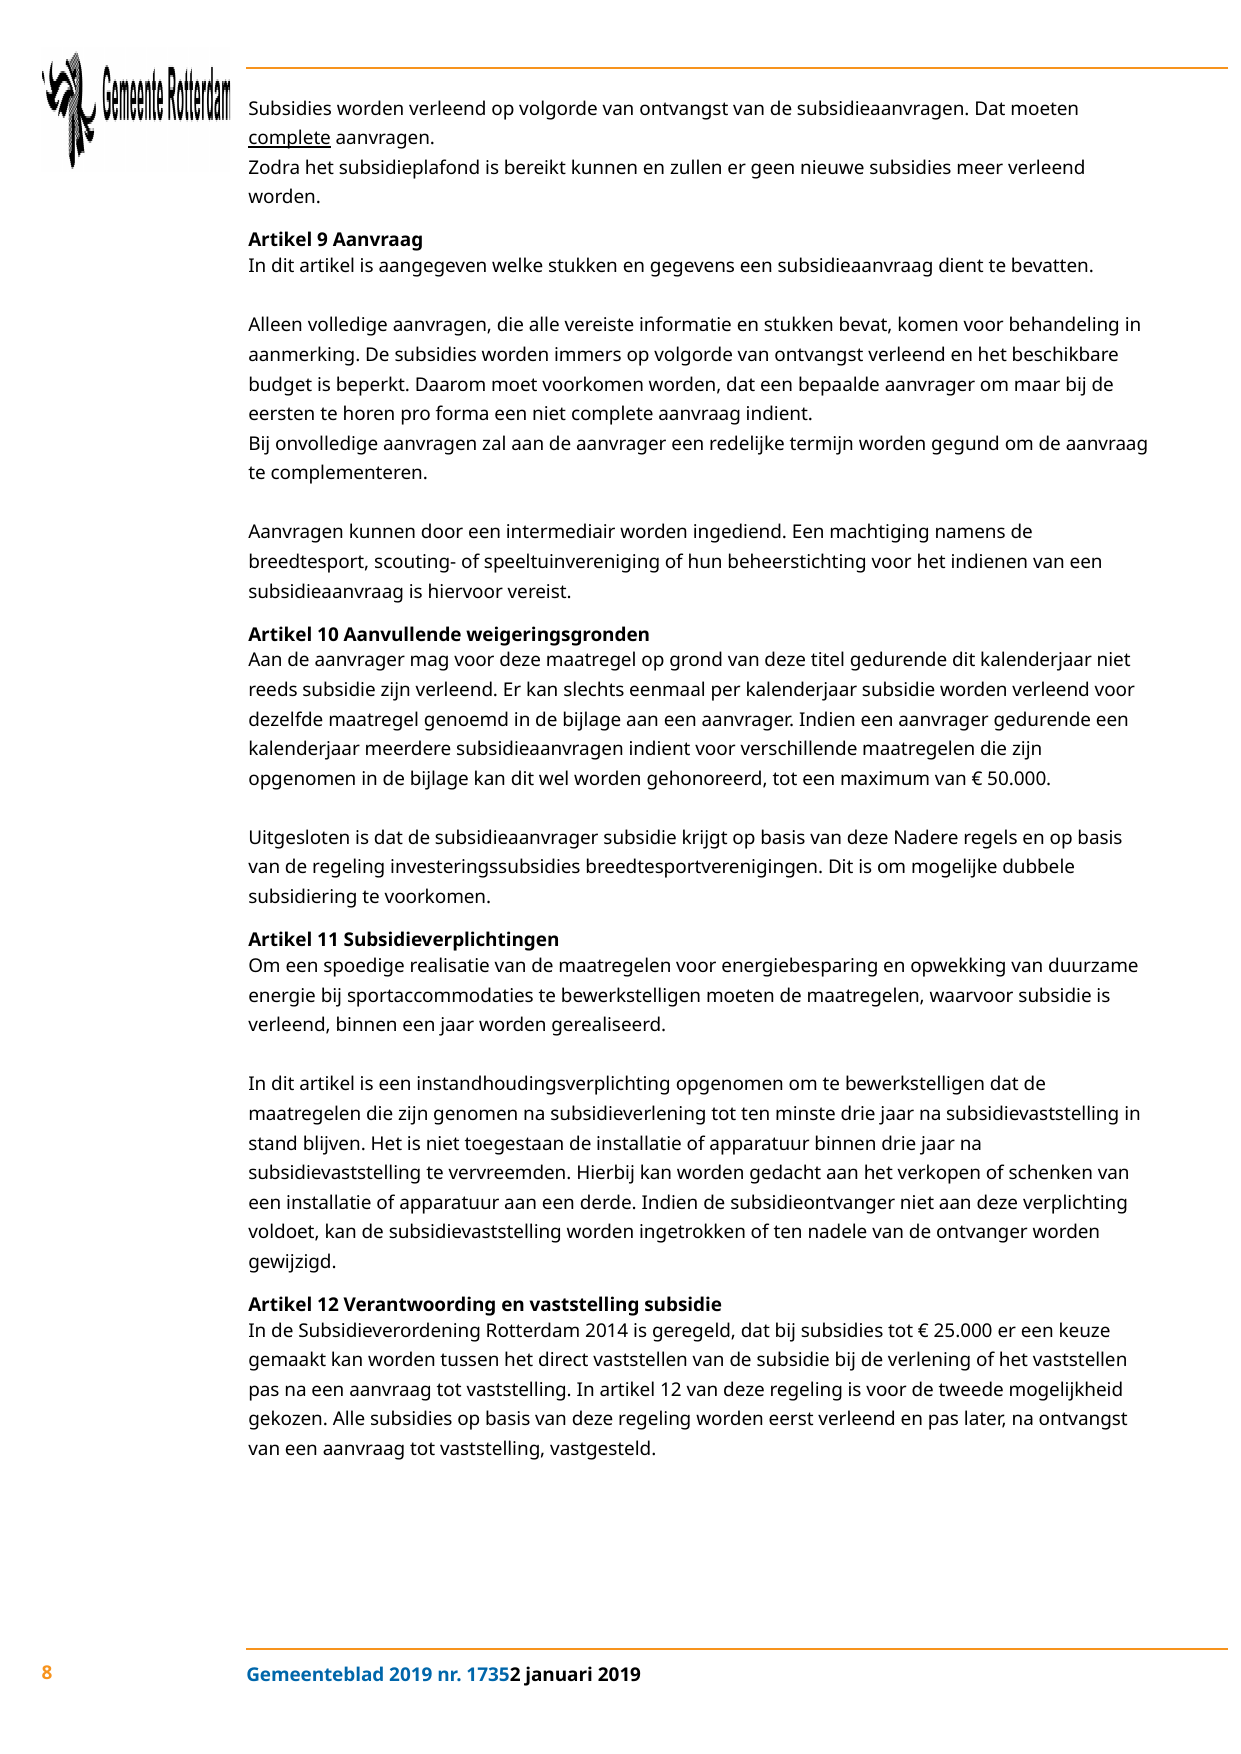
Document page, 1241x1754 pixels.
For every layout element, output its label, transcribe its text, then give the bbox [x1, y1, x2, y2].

text Aanvragen kunnen door een intermediair worden ingediend. Een machtiging namens de breedtesport, scouting- of speeltuinvereniging of hun beheerstichting voor het indienen van een subsidieaanvraag is hiervoor vereist. [248, 519, 1152, 603]
text Artikel 12 Verantwoording en vaststelling subsidie [248, 1291, 1152, 1317]
text Artikel 9 Aanvraag [248, 227, 1152, 252]
picture [41, 47, 231, 172]
text Artikel 11 Subsidieverplichtingen [248, 926, 1152, 952]
text Uitgesloten is dat de subsidieaanvrager subsidie krijgt op basis van deze Nadere regels en op basis van de regeling investeringssubsidies breedtesportverenigingen. Dit is om mogelijke dubbele subsidiering te voorkomen. [248, 824, 1152, 909]
text Alleen volledige aanvragen, die alle vereiste informatie en stukken bevat, komen voor behandeling in aanmerking. De subsidies worden immers op volgorde van ontvangst verleend en het beschikbare budget is beperkt. Daarom moet voorkomen worden, dat een bepaalde aanvrager om maar bij de eersten te horen pro forma een niet complete aanvraag indient. [248, 312, 1152, 426]
text Subsidies worden verleend op volgorde van ontvangst van de subsidieaanvragen. Dat moeten complete aanvragen. [248, 95, 1152, 150]
text Zodra het subsidieplafond is bereikt kunnen en zullen er geen nieuwe subsidies meer verleend worden. [248, 154, 1152, 209]
text In dit artikel is een instandhoudingsverplichting opgenomen om te bewerkstelligen dat de maatregelen die zijn genomen na subsidieverlening tot ten minste drie jaar na subsidievaststelling in stand blijven. Het is niet toegestaan de installatie of apparatuur binnen drie jaar na subsidievaststelling te vervreemden. Hierbij kan worden gedacht aan het verkopen of schenken van een installatie of apparatuur aan een derde. Indien de subsidieontvanger niet aan deze verplichting voldoet, kan de subsidievaststelling worden ingetrokken of ten nadele van de ontvanger worden gewijzigd. [248, 1071, 1152, 1274]
text Bij onvolledige aanvragen zal aan de aanvrager een redelijke termijn worden gegund om de aanvraag te complementeren. [248, 430, 1152, 485]
text Artikel 10 Aanvullende weigeringsgronden [248, 621, 1152, 647]
text Om een spoedige realisatie van de maatregelen voor energiebesparing en opwekking van duurzame energie bij sportaccommodaties te bewerkstelligen moeten de maatregelen, waarvoor subsidie is verleend, binnen een jaar worden gerealiseerd. [248, 952, 1152, 1037]
text Aan de aanvrager mag voor deze maatregel op grond van deze titel gedurende dit kalenderjaar niet reeds subsidie zijn verleend. Er kan slechts eenmaal per kalenderjaar subsidie worden verleend voor dezelfde maatregel genoemd in de bijlage aan een aanvrager. Indien een aanvrager gedurende een kalenderjaar meerdere subsidieaanvragen indient voor verschillende maatregelen die zijn opgenomen in de bijlage kan dit wel worden gehonoreerd, tot een maximum van € 50.000. [248, 647, 1152, 791]
text In dit artikel is aangegeven welke stukken en gegevens een subsidieaanvraag dient te bevatten. [248, 252, 1152, 278]
text In de Subsidieverordening Rotterdam 2014 is geregeld, dat bij subsidies tot € 25.000 er een keuze gemaakt kan worden tussen het direct vaststellen van de subsidie bij de verlening of het vaststellen pas na een aanvraag tot vaststelling. In artikel 12 van deze regeling is voor de tweede mogelijkheid gekozen. Alle subsidies op basis van deze regeling worden eerst verleend en pas later, na ontvangst van een aanvraag tot vaststelling, vastgesteld. [248, 1317, 1152, 1461]
